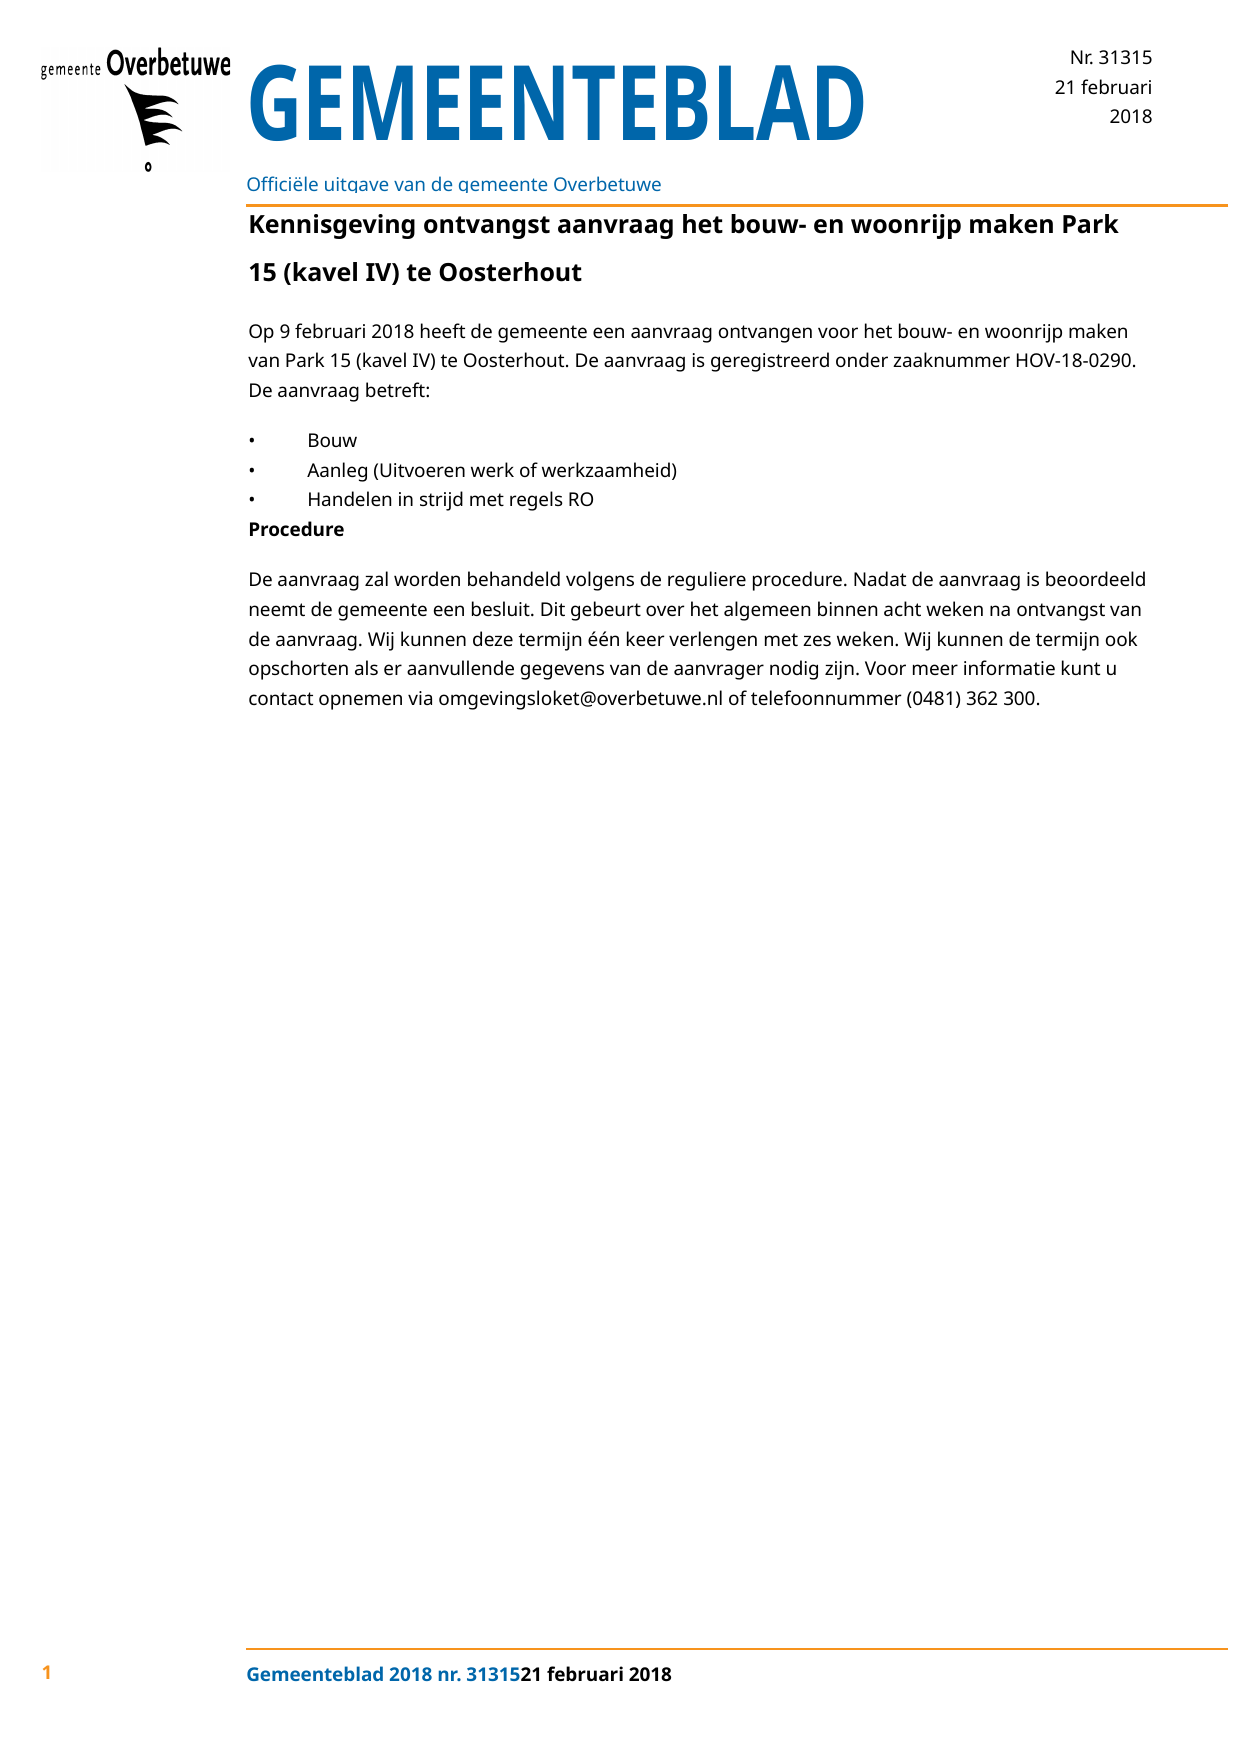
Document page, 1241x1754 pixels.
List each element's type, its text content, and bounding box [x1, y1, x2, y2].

text Kennisgeving ontvangst aanvraag het bouw- en woonrijp maken Park 15 (kavel IV) te Oosterhout [248, 207, 1152, 288]
text Op 9 februari 2018 heeft de gemeente een aanvraag ontvangen voor het bouw- en woonrijp maken van Park 15 (kavel IV) te Oosterhout. De aanvraag is geregistreerd onder zaaknummer HOV-18-0290. De aanvraag betreft: [248, 318, 1152, 403]
list Aanleg (Uitvoeren werk of werkzaamheid) [248, 457, 1152, 483]
list Bouw [248, 427, 1152, 453]
list Handelen in strijd met regels RO [248, 487, 1152, 512]
picture [41, 47, 231, 172]
text De aanvraag zal worden behandeld volgens de reguliere procedure. Nadat de aanvraag is beoordeeld neemt de gemeente een besluit. Dit gebeurt over het algemeen binnen acht weken na ontvangst van de aanvraag. Wij kunnen deze termijn één keer verlengen met zes weken. Wij kunnen de termijn ook opschorten als er aanvullende gegevens van de aanvrager nodig zijn. Voor meer informatie kunt u contact opnemen via omgevingsloket@overbetuwe.nl of telefoonnummer (0481) 362 300. [248, 567, 1152, 711]
text Procedure [248, 516, 1152, 542]
